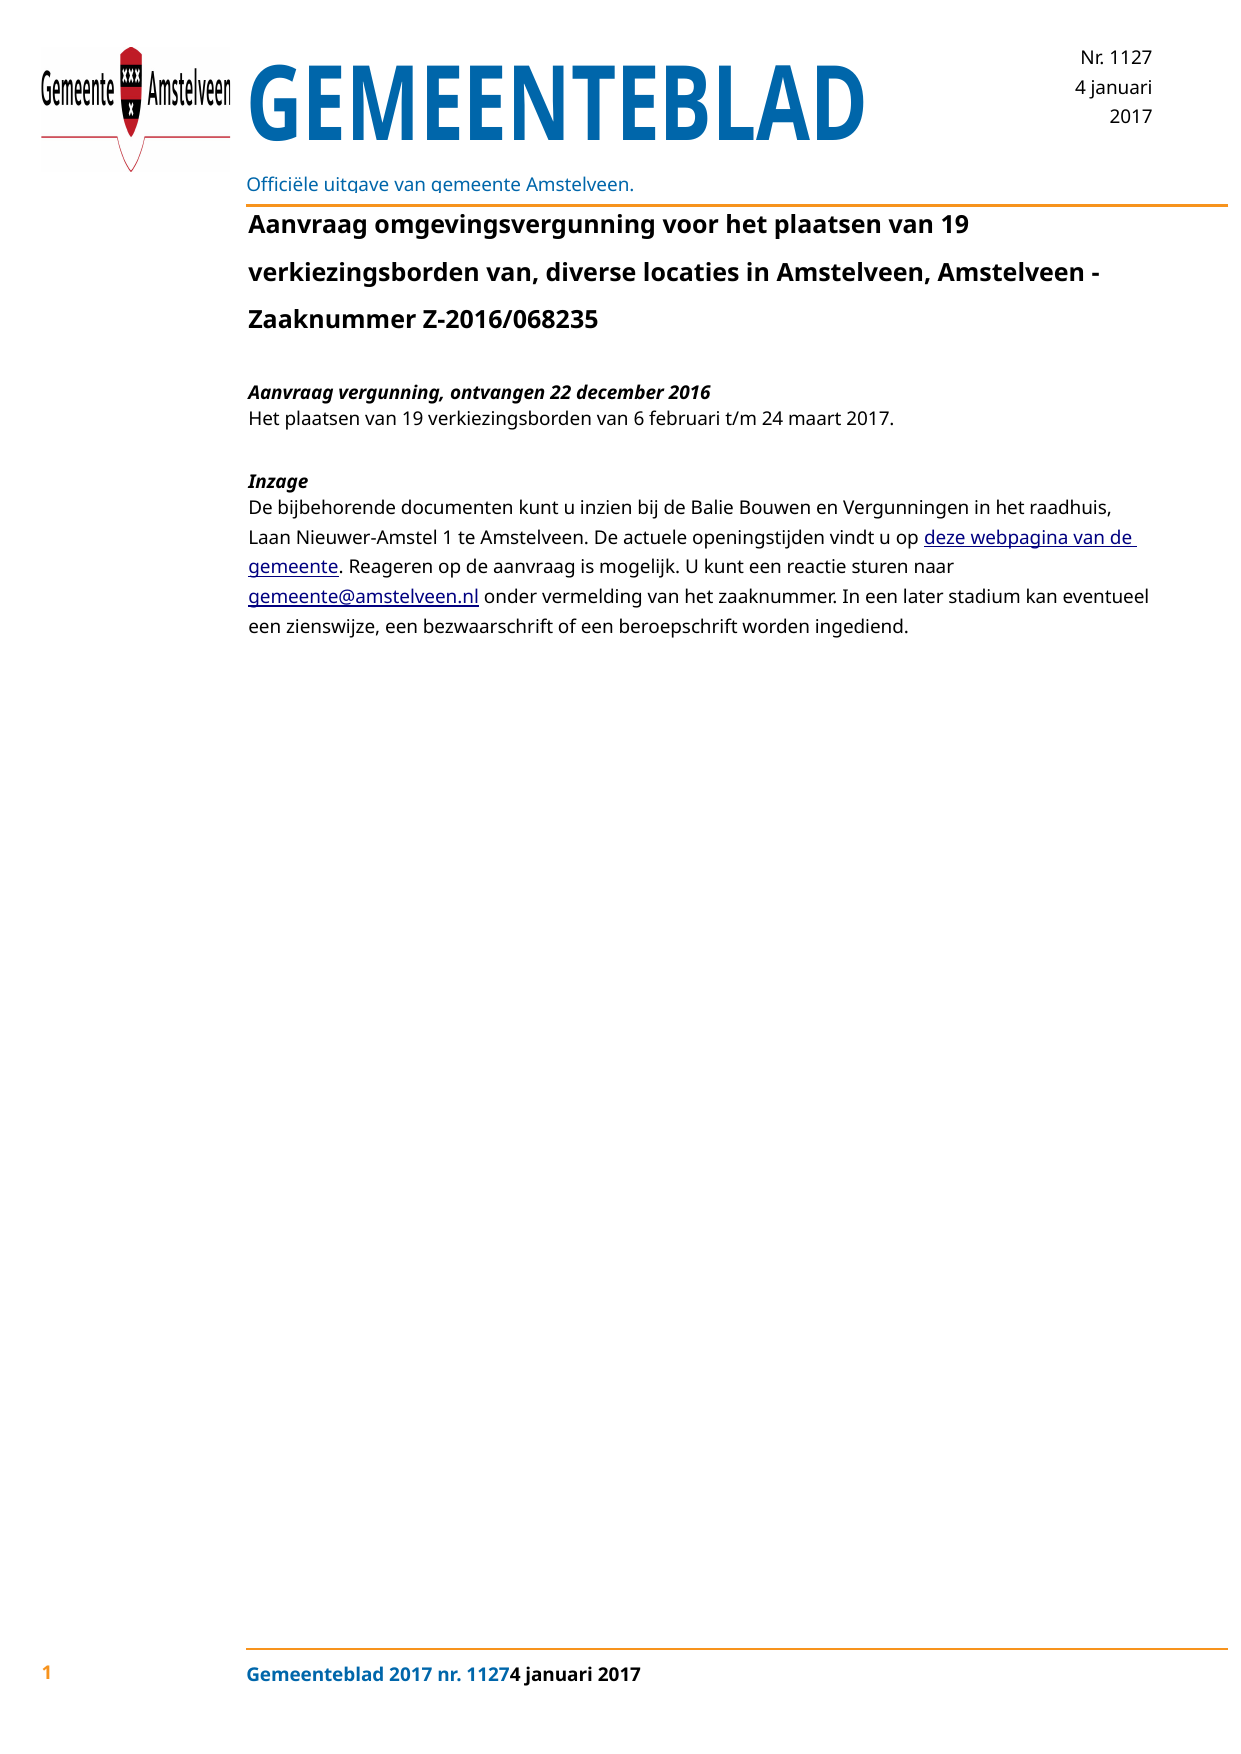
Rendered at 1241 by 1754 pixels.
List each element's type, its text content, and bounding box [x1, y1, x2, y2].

text Het plaatsen van 19 verkiezingsborden van 6 februari t/m 24 maart 2017. [248, 405, 1152, 431]
text De bijbehorende documenten kunt u inzien bij de Balie Bouwen en Vergunningen in het raadhuis, Laan Nieuwer-Amstel 1 te Amstelveen. De actuele openingstijden vindt u op deze webpagina van de gemeente. Reageren op de aanvraag is mogelijk. U kunt een reactie sturen naar gemeente@amstelveen.nl onder vermelding van het zaaknummer. In een later stadium kan eventueel een zienswijze, een bezwaarschrift of een beroepschrift worden ingediend. [248, 494, 1152, 638]
text Aanvraag omgevingsvergunning voor het plaatsen van 19 verkiezingsborden van, diverse locaties in Amstelveen, Amstelveen - Zaaknummer Z-2016/068235 [248, 207, 1152, 336]
text Aanvraag vergunning, ontvangen 22 december 2016 [248, 379, 1152, 405]
text Inzage [248, 469, 1152, 494]
picture [41, 47, 231, 172]
